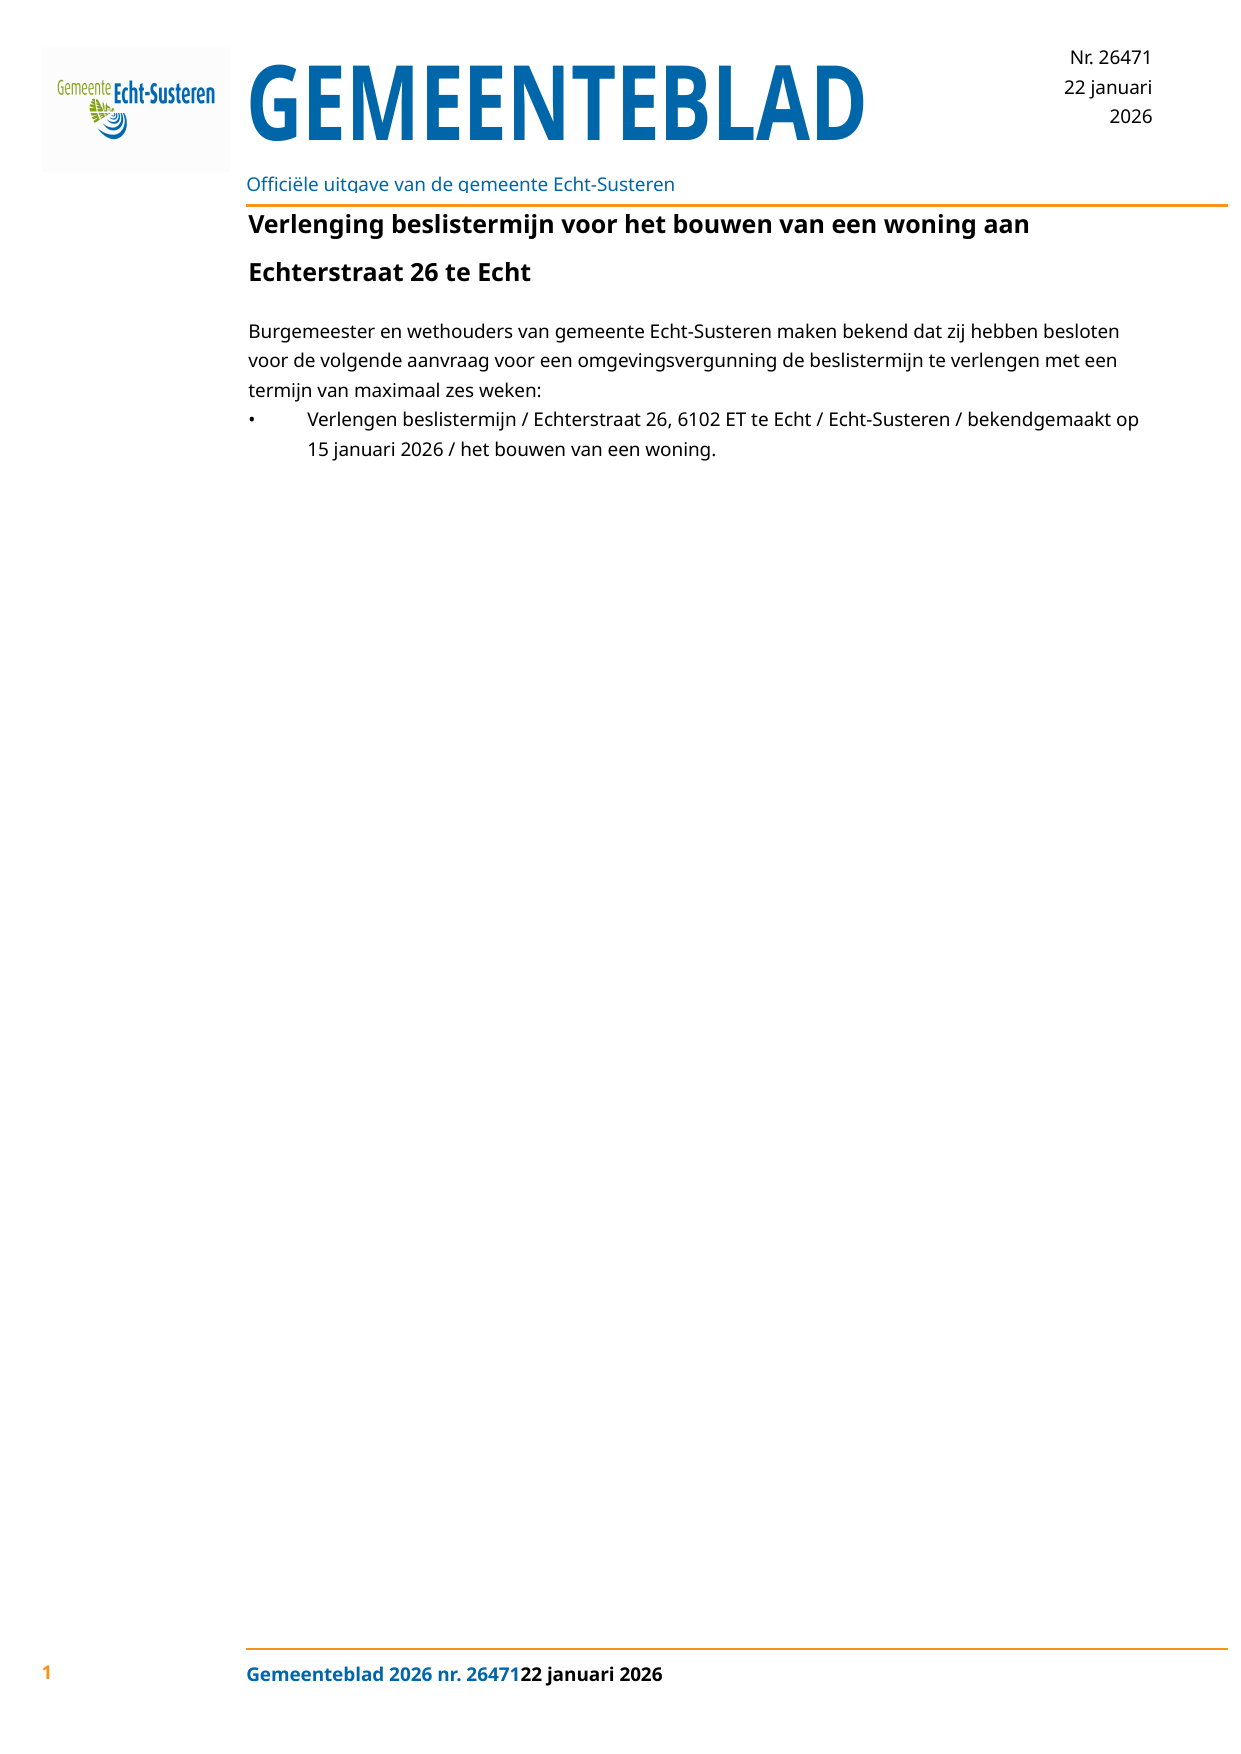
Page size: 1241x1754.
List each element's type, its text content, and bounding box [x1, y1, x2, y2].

list Verlengen beslistermijn / Echterstraat 26, 6102 ET te Echt / Echt-Susteren / bekendgemaakt op 15 januari 2026 / het bouwen van een woning. [248, 407, 1152, 462]
text Burgemeester en wethouders van gemeente Echt-Susteren maken bekend dat zij hebben besloten voor de volgende aanvraag voor een omgevingsvergunning de beslistermijn te verlengen met een termijn van maximaal zes weken: [248, 318, 1152, 403]
text Verlenging beslistermijn voor het bouwen van een woning aan Echterstraat 26 te Echt [248, 207, 1152, 288]
picture [41, 47, 231, 172]
